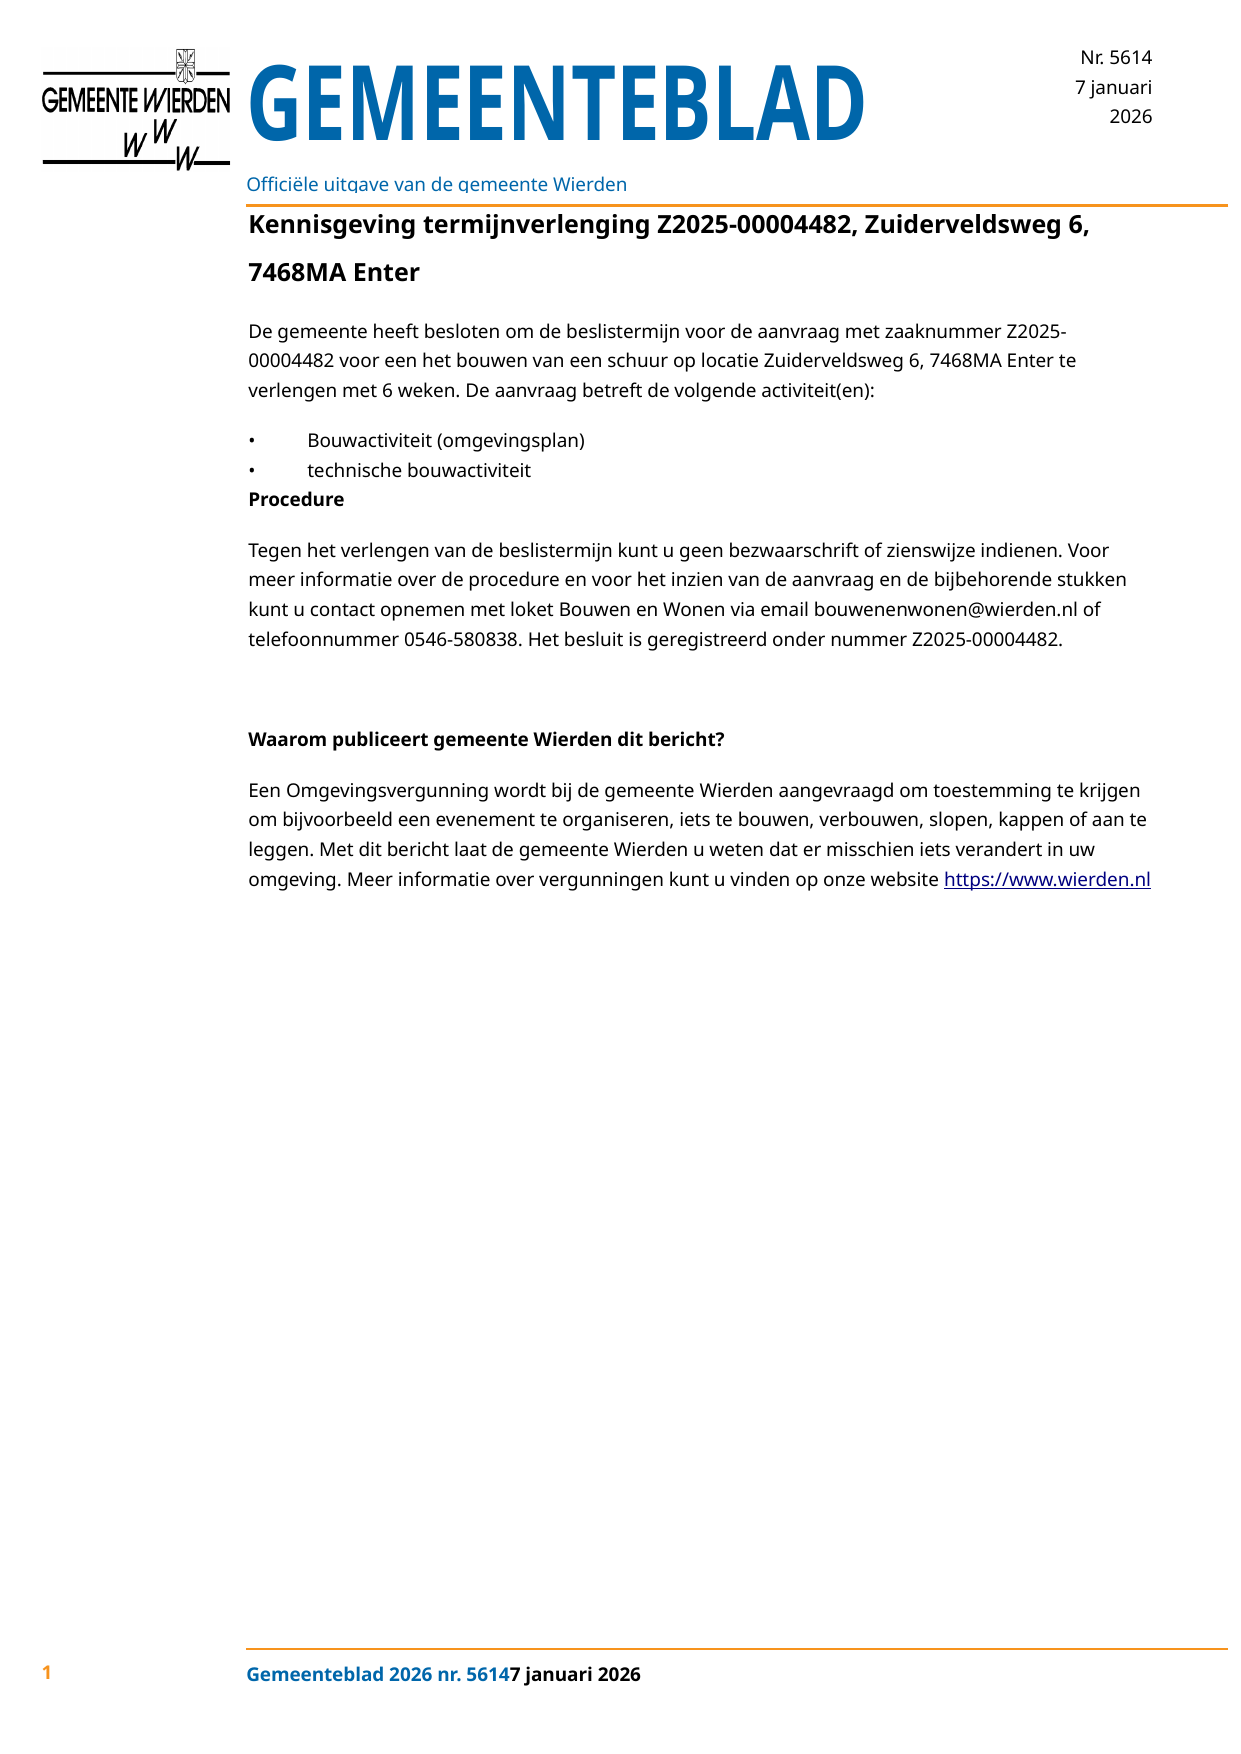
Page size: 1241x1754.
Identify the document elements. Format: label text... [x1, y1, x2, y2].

picture [41, 47, 231, 172]
text Kennisgeving termijnverlenging Z2025-00004482, Zuiderveldsweg 6, 7468MA Enter [248, 207, 1152, 288]
text Waarom publiceert gemeente Wierden dit bericht? [248, 727, 1152, 752]
list Bouwactiviteit (omgevingsplan) [248, 427, 1152, 453]
text Een Omgevingsvergunning wordt bij de gemeente Wierden aangevraagd om toestemming te krijgen om bijvoorbeeld een evenement te organiseren, iets te bouwen, verbouwen, slopen, kappen of aan te leggen. Met dit bericht laat de gemeente Wierden u weten dat er misschien iets verandert in uw omgeving. Meer informatie over vergunningen kunt u vinden op onze website https://www.wierden.nl [248, 777, 1152, 892]
list technische bouwactiviteit [248, 457, 1152, 483]
text De gemeente heeft besloten om de beslistermijn voor de aanvraag met zaaknummer Z2025-00004482 voor een het bouwen van een schuur op locatie Zuiderveldsweg 6, 7468MA Enter te verlengen met 6 weken. De aanvraag betreft de volgende activiteit(en): [248, 318, 1152, 403]
text Procedure [248, 487, 1152, 512]
text Tegen het verlengen van de beslistermijn kunt u geen bezwaarschrift of zienswijze indienen. Voor meer informatie over de procedure en voor het inzien van de aanvraag en de bijbehorende stukken kunt u contact opnemen met loket Bouwen en Wonen via email bouwenenwonen@wierden.nl of telefoonnummer 0546-580838. Het besluit is geregistreerd onder nummer Z2025-00004482. [248, 537, 1152, 652]
